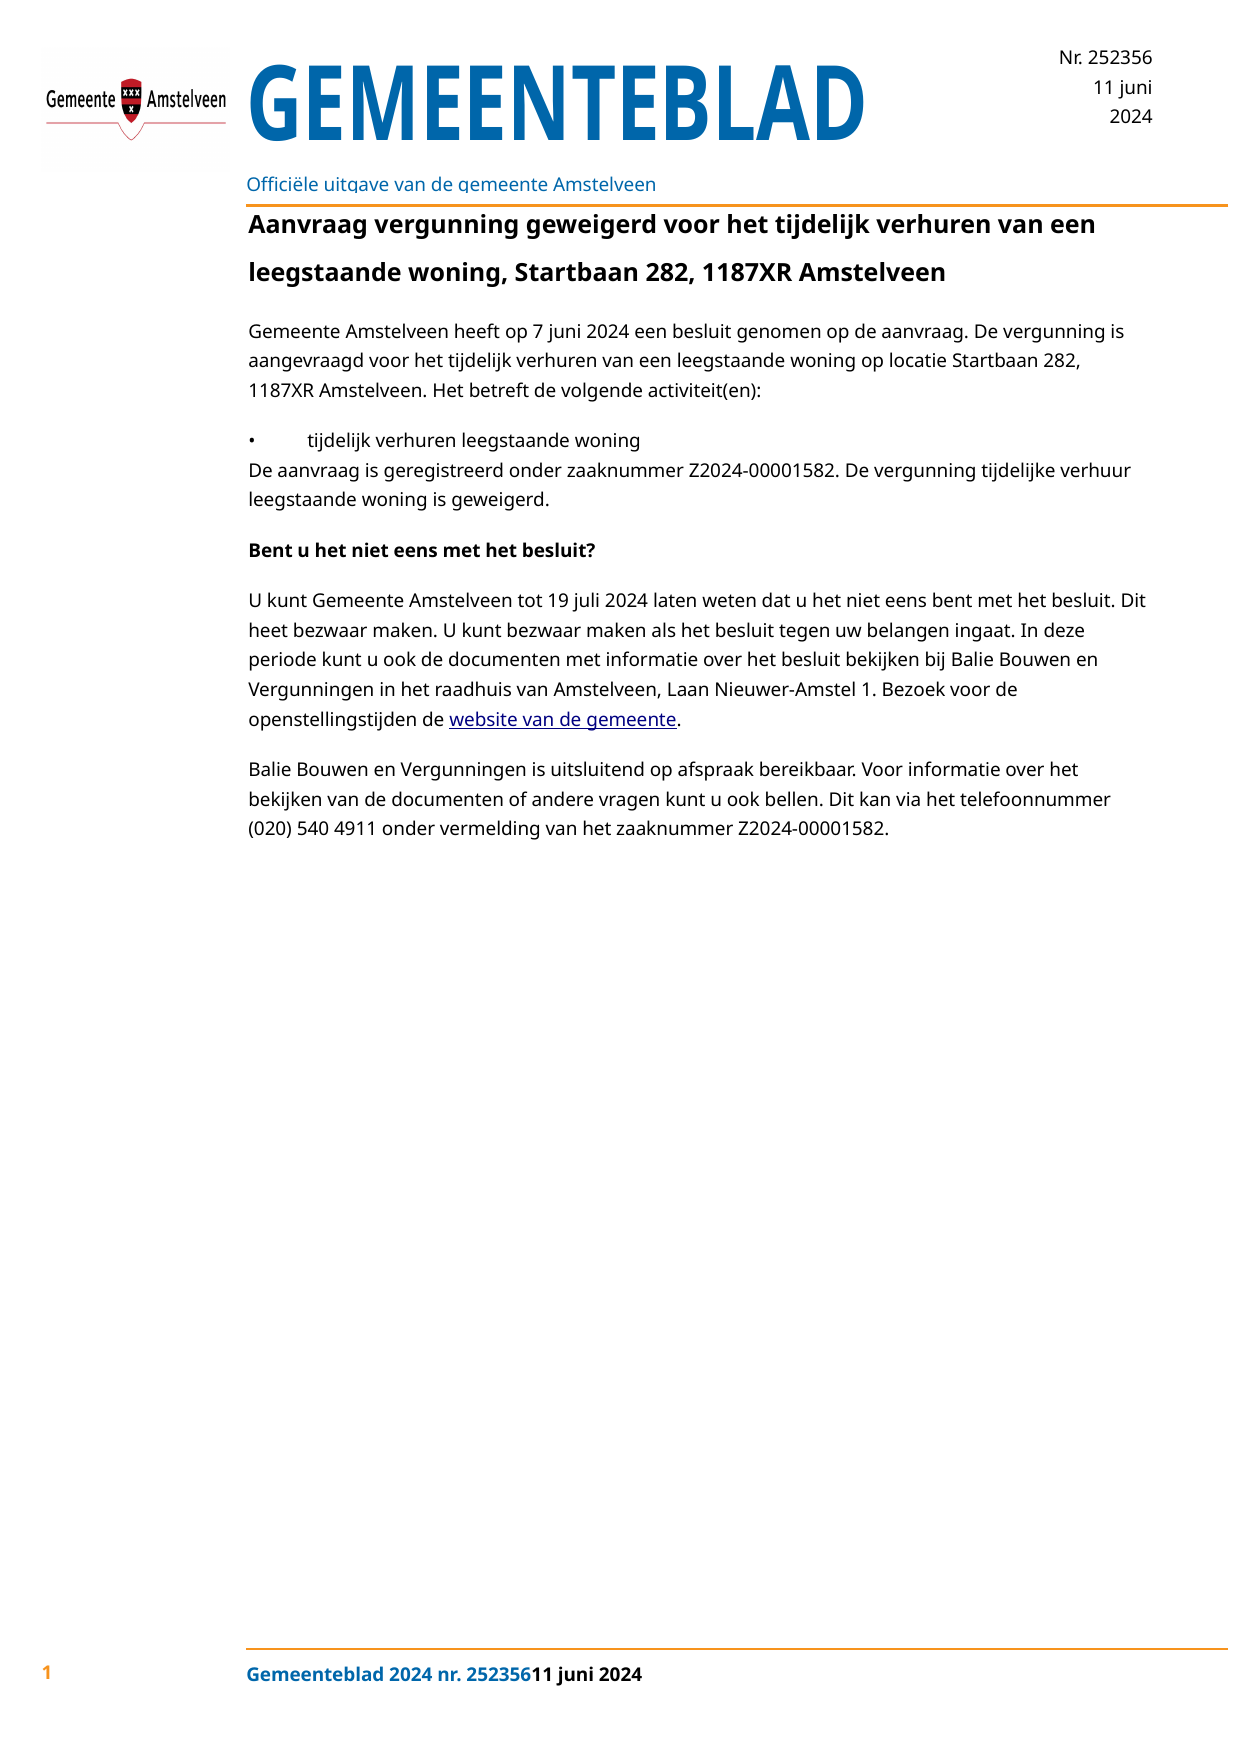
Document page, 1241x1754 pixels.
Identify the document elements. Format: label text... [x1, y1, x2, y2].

picture [41, 47, 231, 172]
text Balie Bouwen en Vergunningen is uitsluitend op afspraak bereikbaar. Voor informatie over het bekijken van de documenten of andere vragen kunt u ook bellen. Dit kan via het telefoonnummer (020) 540 4911 onder vermelding van het zaaknummer Z2024-00001582. [248, 756, 1152, 841]
text De aanvraag is geregistreerd onder zaaknummer Z2024-00001582. De vergunning tijdelijke verhuur leegstaande woning is geweigerd. [248, 457, 1152, 512]
list tijdelijk verhuren leegstaande woning [248, 427, 1152, 453]
text U kunt Gemeente Amstelveen tot 19 juli 2024 laten weten dat u het niet eens bent met het besluit. Dit heet bezwaar maken. U kunt bezwaar maken als het besluit tegen uw belangen ingaat. In deze periode kunt u ook de documenten met informatie over het besluit bekijken bij Balie Bouwen en Vergunningen in het raadhuis van Amstelveen, Laan Nieuwer-Amstel 1. Bezoek voor de openstellingstijden de website van de gemeente. [248, 587, 1152, 732]
text Gemeente Amstelveen heeft op 7 juni 2024 een besluit genomen op de aanvraag. De vergunning is aangevraagd voor het tijdelijk verhuren van een leegstaande woning op locatie Startbaan 282, 1187XR Amstelveen. Het betreft de volgende activiteit(en): [248, 318, 1152, 403]
text Aanvraag vergunning geweigerd voor het tijdelijk verhuren van een leegstaande woning, Startbaan 282, 1187XR Amstelveen [248, 207, 1152, 288]
text Bent u het niet eens met het besluit? [248, 537, 1152, 563]
